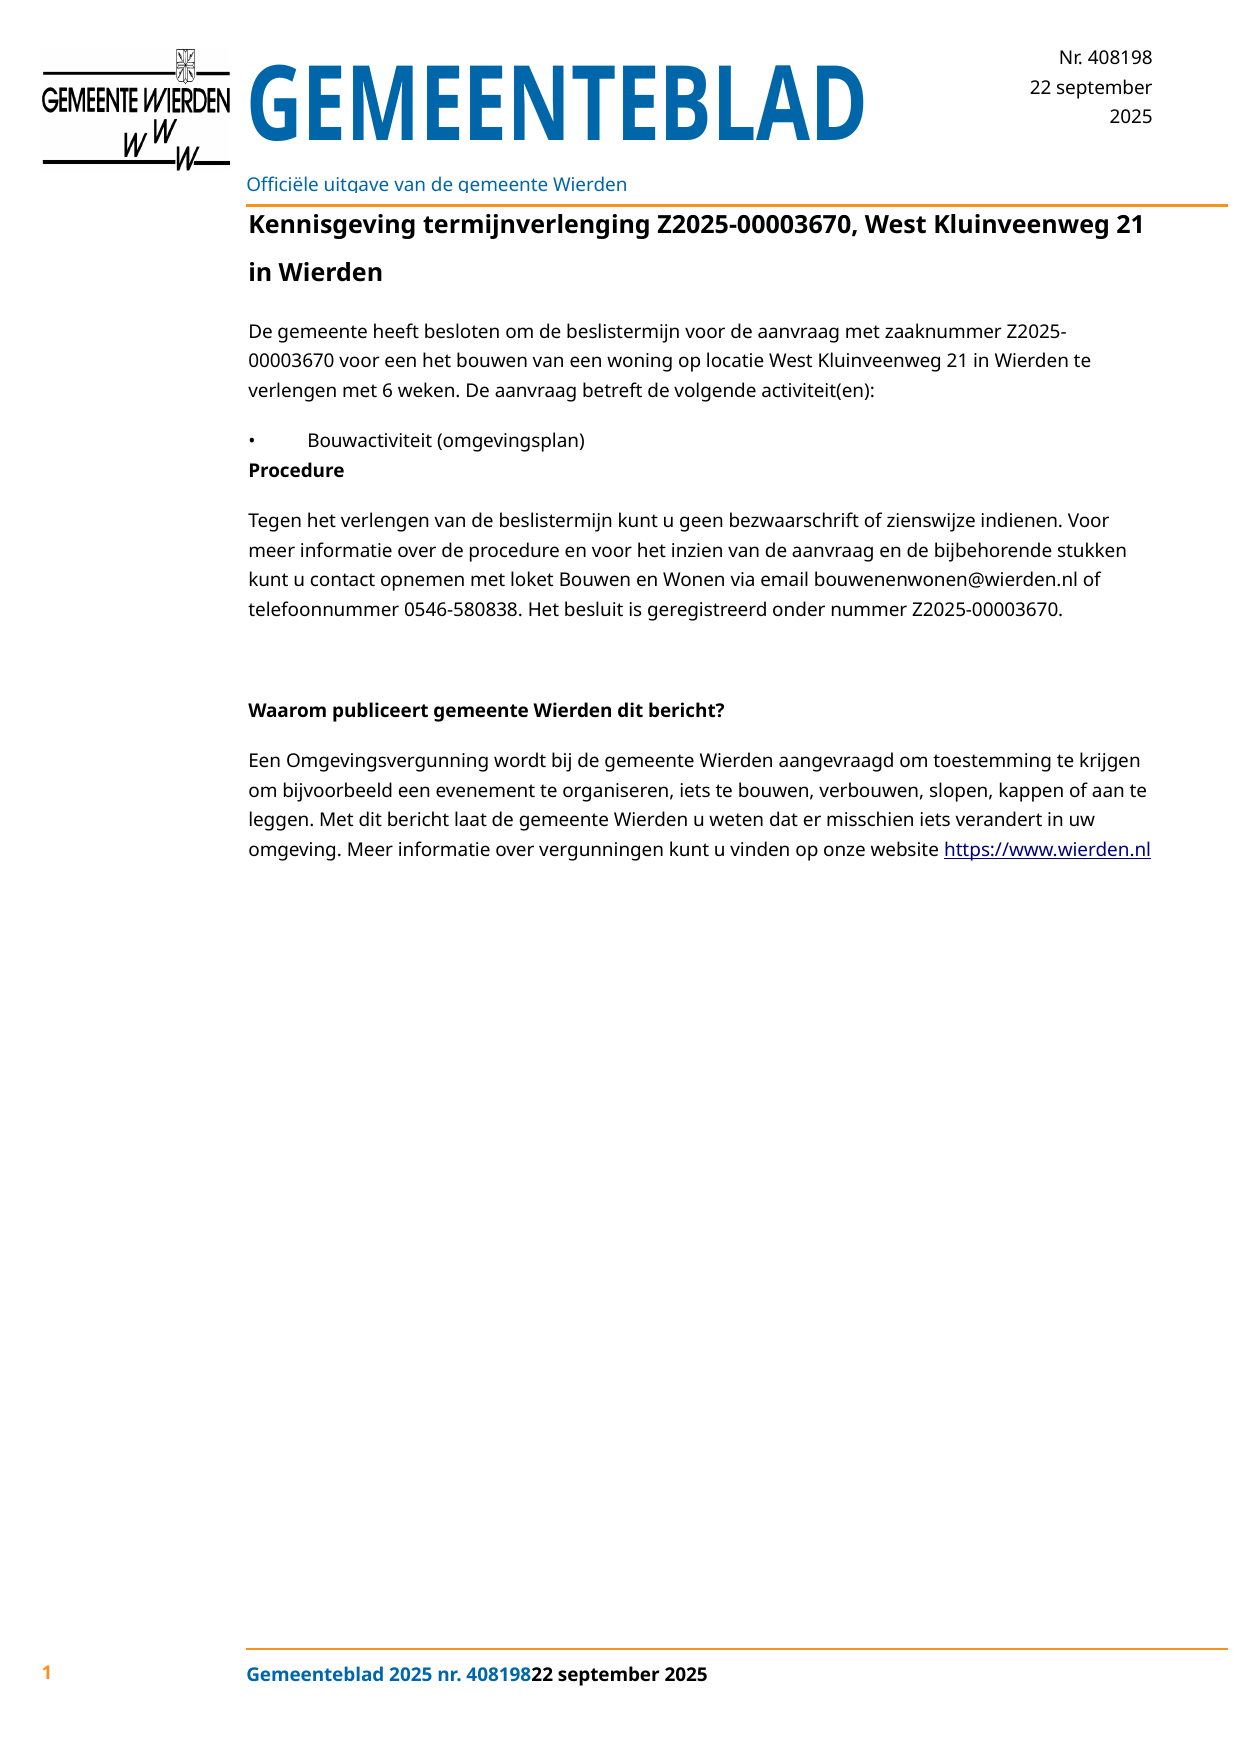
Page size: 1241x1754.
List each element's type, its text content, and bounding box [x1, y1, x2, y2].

list Bouwactiviteit (omgevingsplan) [248, 427, 1152, 453]
text Kennisgeving termijnverlenging Z2025-00003670, West Kluinveenweg 21 in Wierden [248, 207, 1152, 288]
text Procedure [248, 457, 1152, 483]
text Waarom publiceert gemeente Wierden dit bericht? [248, 697, 1152, 723]
picture [41, 47, 231, 172]
text Een Omgevingsvergunning wordt bij de gemeente Wierden aangevraagd om toestemming te krijgen om bijvoorbeeld een evenement te organiseren, iets te bouwen, verbouwen, slopen, kappen of aan te leggen. Met dit bericht laat de gemeente Wierden u weten dat er misschien iets verandert in uw omgeving. Meer informatie over vergunningen kunt u vinden op onze website https://www.wierden.nl [248, 747, 1152, 862]
text Tegen het verlengen van de beslistermijn kunt u geen bezwaarschrift of zienswijze indienen. Voor meer informatie over de procedure en voor het inzien van de aanvraag en de bijbehorende stukken kunt u contact opnemen met loket Bouwen en Wonen via email bouwenenwonen@wierden.nl of telefoonnummer 0546-580838. Het besluit is geregistreerd onder nummer Z2025-00003670. [248, 507, 1152, 622]
text De gemeente heeft besloten om de beslistermijn voor de aanvraag met zaaknummer Z2025-00003670 voor een het bouwen van een woning op locatie West Kluinveenweg 21 in Wierden te verlengen met 6 weken. De aanvraag betreft de volgende activiteit(en): [248, 318, 1152, 403]
